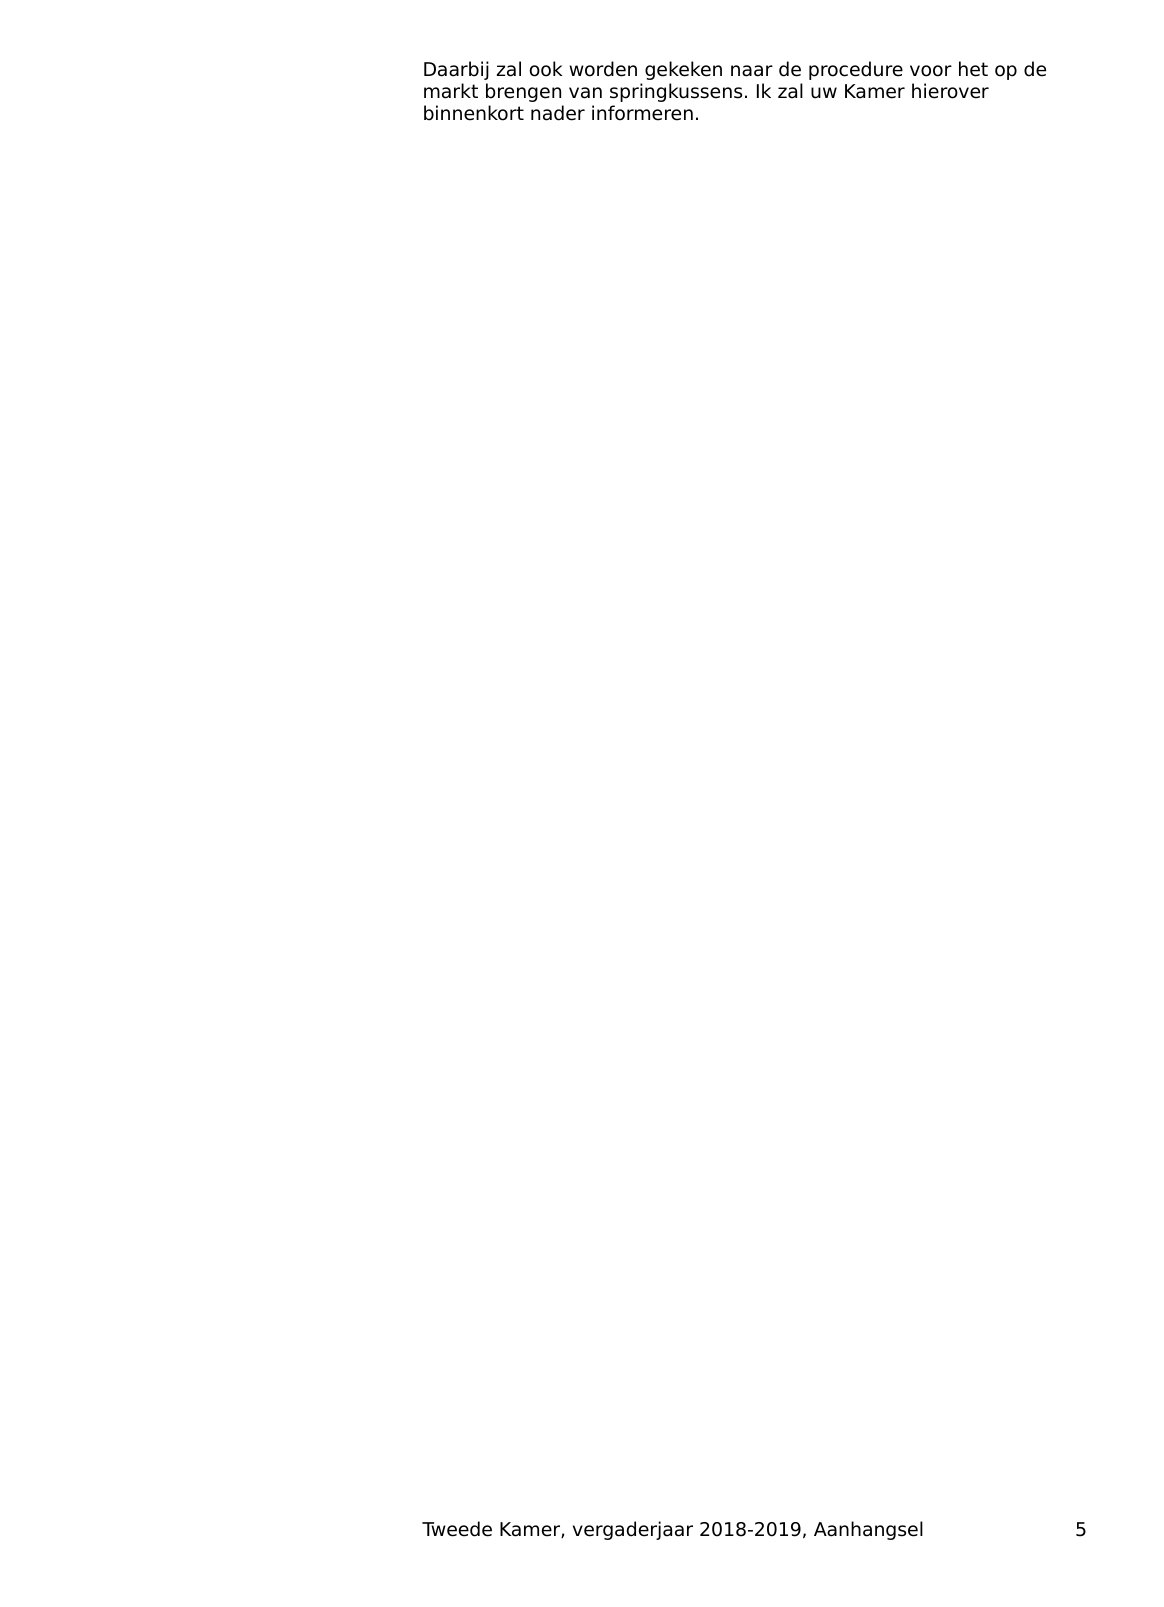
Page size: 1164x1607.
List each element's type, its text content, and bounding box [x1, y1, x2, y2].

text Daarbij zal ook worden gekeken naar de procedure voor het op de markt brengen van springkussens. Ik zal uw Kamer hierover binnenkort nader informeren. [422, 59, 1087, 125]
